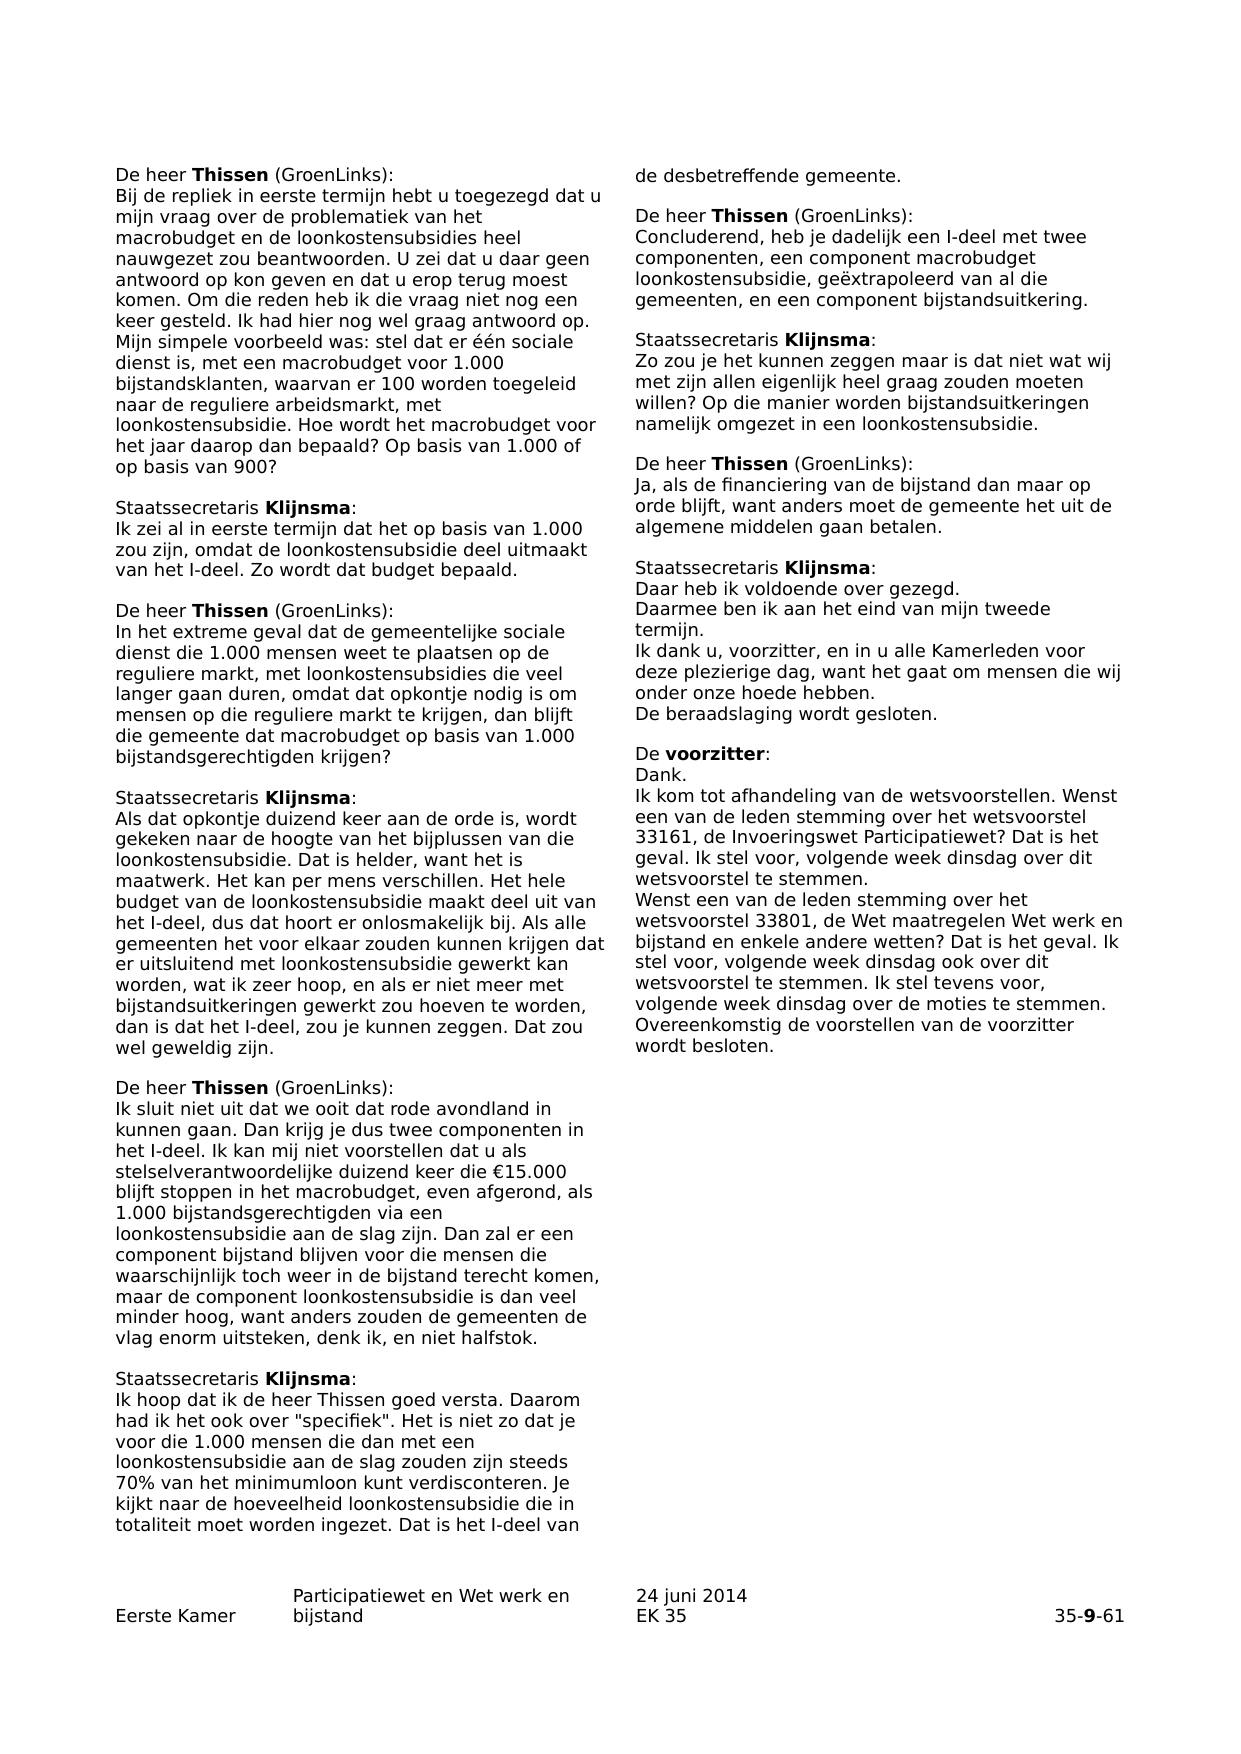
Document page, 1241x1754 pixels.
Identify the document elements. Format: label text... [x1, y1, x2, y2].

text Ik kom tot afhandeling van de wetsvoorstellen. Wenst een van de leden stemming over het wetsvoorstel 33161, de Invoeringswet Participatiewet? Dat is het geval. Ik stel voor, volgende week dinsdag over dit wetsvoorstel te stemmen. [635, 786, 1125, 890]
text De heer Thissen (GroenLinks): [635, 454, 1125, 475]
text de desbetreffende gemeente. [635, 165, 1125, 186]
text In het extreme geval dat de gemeentelijke sociale dienst die 1.000 mensen weet te plaatsen op de reguliere markt, met loonkostensubsidies die veel langer gaan duren, omdat dat opkontje nodig is om mensen op die reguliere markt te krijgen, dan blijft die gemeente dat macrobudget op basis van 1.000 bijstandsgerechtigden krijgen? [115, 622, 605, 767]
text Wenst een van de leden stemming over het wetsvoorstel 33801, de Wet maatregelen Wet werk en bijstand en enkele andere wetten? Dat is het geval. Ik stel voor, volgende week dinsdag ook over dit wetsvoorstel te stemmen. Ik stel tevens voor, volgende week dinsdag over de moties te stemmen. [635, 890, 1125, 1015]
text De heer Thissen (GroenLinks): [115, 1078, 605, 1099]
text De beraadslaging wordt gesloten. [635, 703, 1125, 724]
text Bij de repliek in eerste termijn hebt u toegezegd dat u mijn vraag over de problematiek van het macrobudget en de loonkostensubsidies heel nauwgezet zou beantwoorden. U zei dat u daar geen antwoord op kon geven en dat u erop terug moest komen. Om die reden heb ik die vraag niet nog een keer gesteld. Ik had hier nog wel graag antwoord op. Mijn simpele voorbeeld was: stel dat er één sociale dienst is, met een macrobudget voor 1.000 bijstandsklanten, waarvan er 100 worden toegeleid naar de reguliere arbeidsmarkt, met loonkostensubsidie. Hoe wordt het macrobudget voor het jaar daarop dan bepaald? Op basis van 1.000 of op basis van 900? [115, 186, 605, 478]
text Overeenkomstig de voorstellen van de voorzitter wordt besloten. [635, 1015, 1125, 1056]
text Staatssecretaris Klijnsma: [635, 557, 1125, 578]
text Ik dank u, voorzitter, en in u alle Kamerleden voor deze plezierige dag, want het gaat om mensen die wij onder onze hoede hebben. [635, 641, 1125, 703]
text De heer Thissen (GroenLinks): [115, 601, 605, 622]
text Daarmee ben ik aan het eind van mijn tweede termijn. [635, 599, 1125, 641]
text De voorzitter: [635, 744, 1125, 765]
text Ja, als de financiering van de bijstand dan maar op orde blijft, want anders moet de gemeente het uit de algemene middelen gaan betalen. [635, 475, 1125, 537]
text Ik hoop dat ik de heer Thissen goed versta. Daarom had ik het ook over "specifiek". Het is niet zo dat je voor die 1.000 mensen die dan met een loonkostensubsidie aan de slag zouden zijn steeds 70% van het minimumloon kunt verdisconteren. Je kijkt naar de hoeveelheid loonkostensubsidie die in totaliteit moet worden ingezet. Dat is het I-deel van [115, 1390, 605, 1536]
text Staatssecretaris Klijnsma: [115, 498, 605, 518]
text Dank. [635, 765, 1125, 786]
text Staatssecretaris Klijnsma: [115, 1369, 605, 1390]
text Zo zou je het kunnen zeggen maar is dat niet wat wij met zijn allen eigenlijk heel graag zouden moeten willen? Op die manier worden bijstandsuitkeringen namelijk omgezet in een loonkostensubsidie. [635, 351, 1125, 434]
text Als dat opkontje duizend keer aan de orde is, wordt gekeken naar de hoogte van het bijplussen van die loonkostensubsidie. Dat is helder, want het is maatwerk. Het kan per mens verschillen. Het hele budget van de loonkostensubsidie maakt deel uit van het I-deel, dus dat hoort er onlosmakelijk bij. Als alle gemeenten het voor elkaar zouden kunnen krijgen dat er uitsluitend met loonkostensubsidie gewerkt kan worden, wat ik zeer hoop, en als er niet meer met bijstandsuitkeringen gewerkt zou hoeven te worden, dan is dat het I-deel, zou je kunnen zeggen. Dat zou wel geweldig zijn. [115, 808, 605, 1058]
text Staatssecretaris Klijnsma: [635, 330, 1125, 351]
text De heer Thissen (GroenLinks): [635, 206, 1125, 227]
text Concluderend, heb je dadelijk een I-deel met twee componenten, een component macrobudget loonkostensubsidie, geëxtrapoleerd van al die gemeenten, en een component bijstandsuitkering. [635, 227, 1125, 310]
text Daar heb ik voldoende over gezegd. [635, 578, 1125, 599]
text De heer Thissen (GroenLinks): [115, 165, 605, 186]
text Ik sluit niet uit dat we ooit dat rode avondland in kunnen gaan. Dan krijg je dus twee componenten in het I-deel. Ik kan mij niet voorstellen dat u als stelselverantwoordelijke duizend keer die €15.000 blijft stoppen in het macrobudget, even afgerond, als 1.000 bijstandsgerechtigden via een loonkostensubsidie aan de slag zijn. Dan zal er een component bijstand blijven voor die mensen die waarschijnlijk toch weer in de bijstand terecht komen, maar de component loonkostensubsidie is dan veel minder hoog, want anders zouden de gemeenten de vlag enorm uitsteken, denk ik, en niet halfstok. [115, 1099, 605, 1349]
text Staatssecretaris Klijnsma: [115, 787, 605, 808]
text Ik zei al in eerste termijn dat het op basis van 1.000 zou zijn, omdat de loonkostensubsidie deel uitmaakt van het I-deel. Zo wordt dat budget bepaald. [115, 518, 605, 581]
